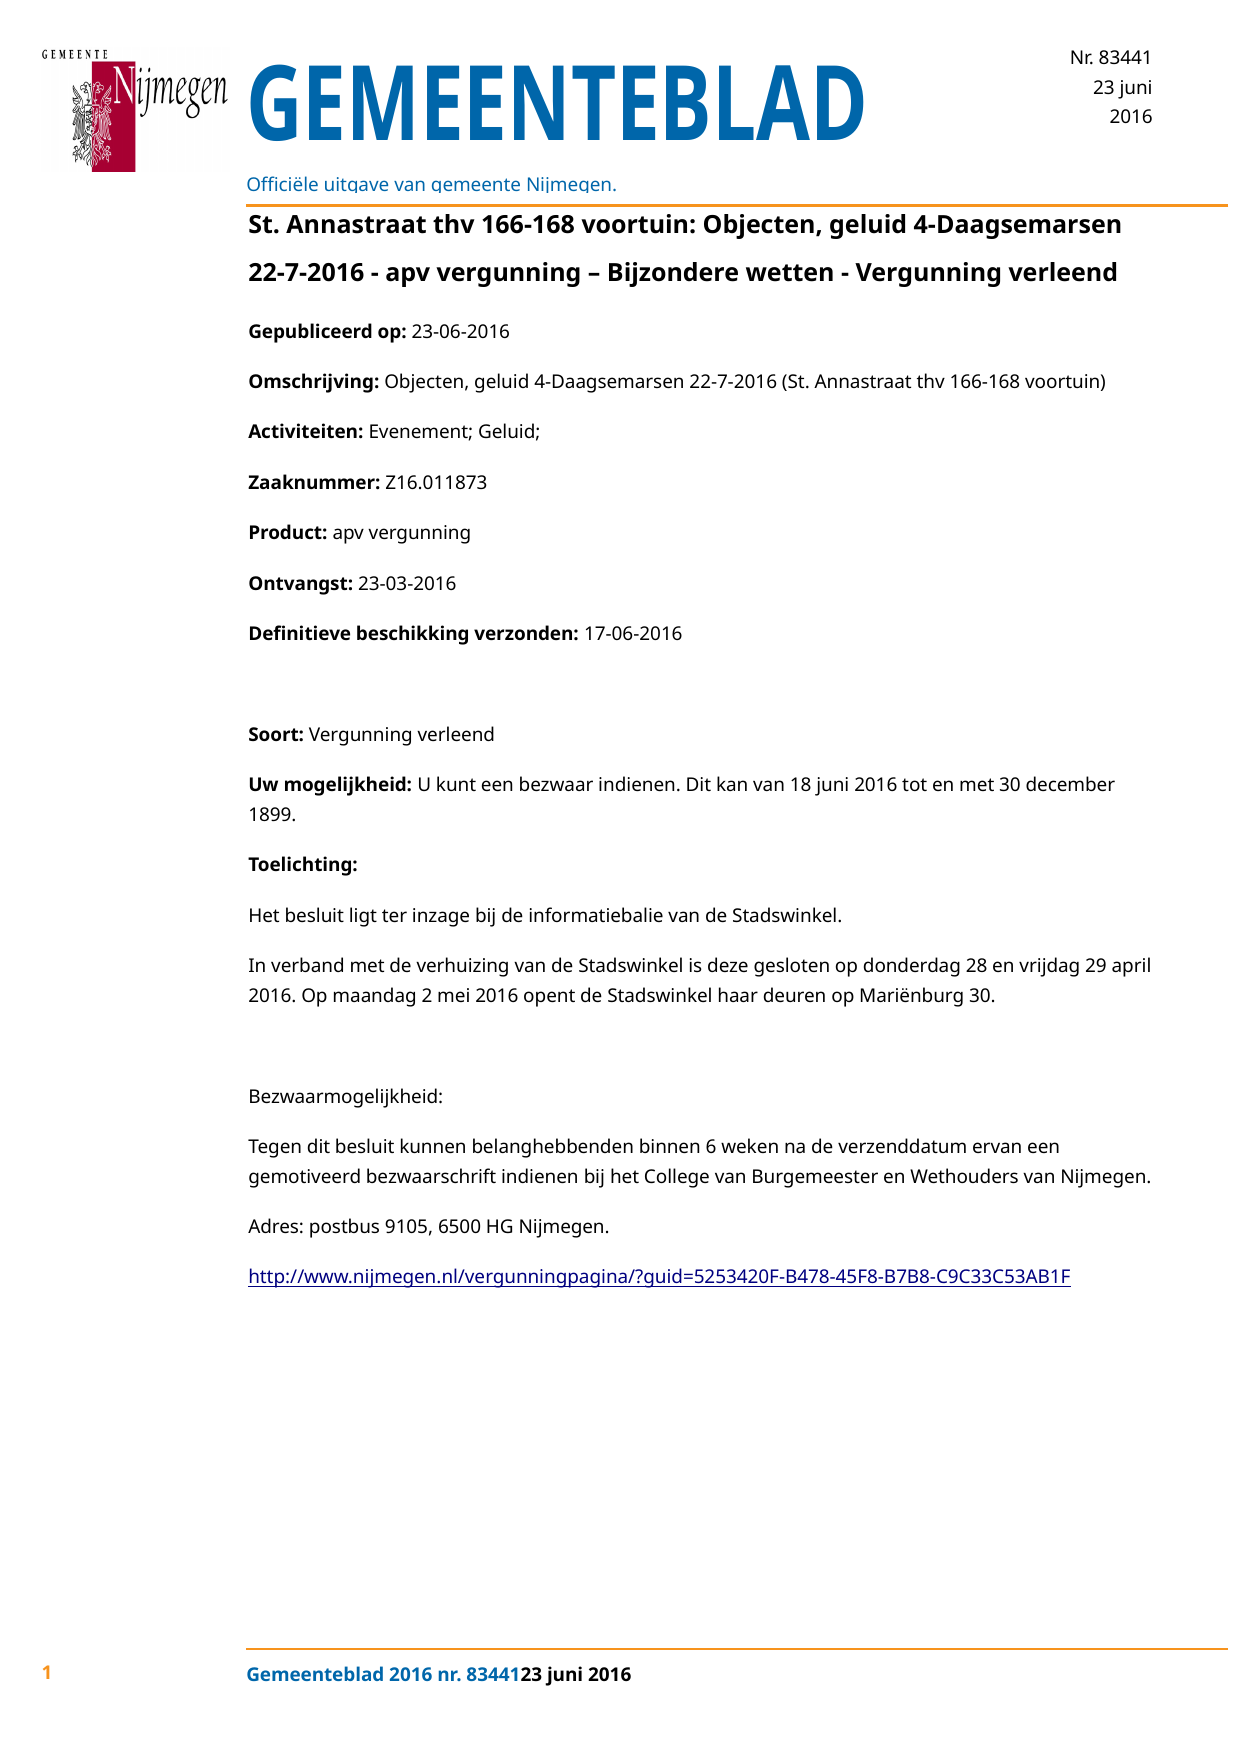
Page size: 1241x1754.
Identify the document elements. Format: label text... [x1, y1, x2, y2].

text Tegen dit besluit kunnen belanghebbenden binnen 6 weken na de verzenddatum ervan een gemotiveerd bezwaarschrift indienen bij het College van Burgemeester en Wethouders van Nijmegen. [248, 1133, 1152, 1189]
text Product: apv vergunning [248, 519, 1152, 545]
text http://www.nijmegen.nl/vergunningpagina/?guid=5253420F-B478-45F8-B7B8-C9C33C53AB1F [248, 1264, 1152, 1289]
text Omschrijving: Objecten, geluid 4-Daagsemarsen 22-7-2016 (St. Annastraat thv 166-168 voortuin) [248, 368, 1152, 394]
text Zaaknummer: Z16.011873 [248, 469, 1152, 495]
text Soort: Vergunning verleend [248, 721, 1152, 747]
text Bezwaarmogelijkheid: [248, 1083, 1152, 1109]
picture [41, 47, 231, 172]
text Toelichting: [248, 852, 1152, 877]
text Uw mogelijkheid: U kunt een bezwaar indienen. Dit kan van 18 juni 2016 tot en met 30 december 1899. [248, 772, 1152, 827]
text Definitieve beschikking verzonden: 17-06-2016 [248, 620, 1152, 646]
text Gepubliceerd op: 23-06-2016 [248, 318, 1152, 344]
text Activiteiten: Evenement; Geluid; [248, 419, 1152, 444]
text Ontvangst: 23-03-2016 [248, 570, 1152, 596]
text St. Annastraat thv 166-168 voortuin: Objecten, geluid 4-Daagsemarsen 22-7-2016 - apv vergunning – Bijzondere wetten - Vergunning verleend [248, 207, 1152, 288]
text In verband met de verhuizing van de Stadswinkel is deze gesloten op donderdag 28 en vrijdag 29 april 2016. Op maandag 2 mei 2016 opent de Stadswinkel haar deuren op Mariënburg 30. [248, 952, 1152, 1008]
text Adres: postbus 9105, 6500 HG Nijmegen. [248, 1213, 1152, 1239]
text Het besluit ligt ter inzage bij de informatiebalie van de Stadswinkel. [248, 902, 1152, 928]
